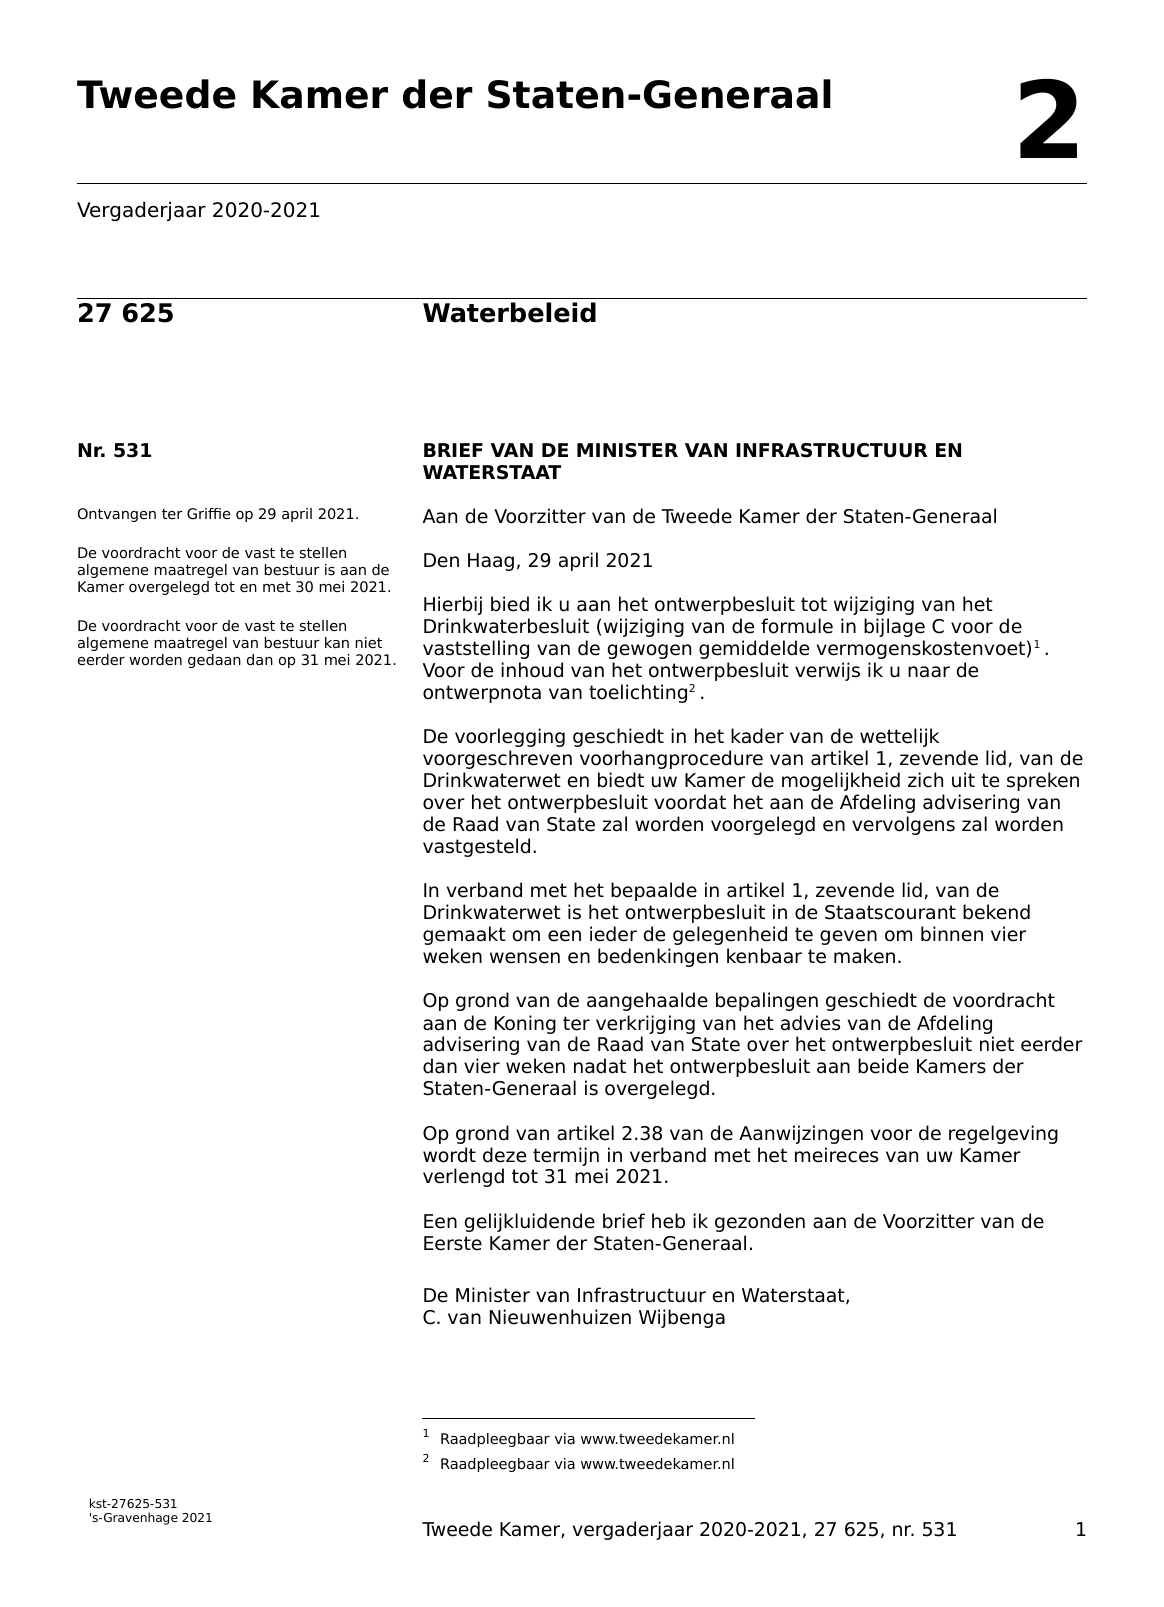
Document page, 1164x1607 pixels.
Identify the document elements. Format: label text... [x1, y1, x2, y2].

text De Minister van Infrastructuur en Waterstaat, C. van Nieuwenhuizen Wijbenga [422, 1284, 1087, 1328]
text De voordracht voor de vast te stellen algemene maatregel van bestuur is aan de Kamer overgelegd tot en met 30 mei 2021. [77, 545, 399, 596]
text Hierbij bied ik u aan het ontwerpbesluit tot wijziging van het Drinkwaterbesluit (wijziging van de formule in bijlage C voor de vaststelling van de gewogen gemiddelde vermogenskostenvoet). Voor de inhoud van het ontwerpbesluit verwijs ik u naar de ontwerpnota van toelichting. [422, 594, 1087, 704]
text Raadpleegbaar via www.tweedekamer.nl [422, 1427, 1087, 1449]
text Op grond van de aangehaalde bepalingen geschiedt de voordracht aan de Koning ter verkrijging van het advies van de Afdeling advisering van de Raad van State over het ontwerpbesluit niet eerder dan vier weken nadat het ontwerpbesluit aan beide Kamers der Staten-Generaal is overgelegd. [422, 990, 1087, 1100]
text 's-Gravenhage 2021 [88, 1511, 323, 1525]
table_header 2 [886, 59, 1087, 183]
text In verband met het bepaalde in artikel 1, zevende lid, van de Drinkwaterwet is het ontwerpbesluit in de Staatscourant bekend gemaakt om een ieder de gelegenheid te geven om binnen vier weken wensen en bedenkingen kenbaar te maken. [422, 880, 1087, 968]
text Op grond van artikel 2.38 van de Aanwijzingen voor de regelgeving wordt deze termijn in verband met het meireces van uw Kamer verlengd tot 31 mei 2021. [422, 1122, 1087, 1188]
text [77, 523, 399, 545]
text De voorlegging geschiedt in het kader van de wettelijk voorgeschreven voorhangprocedure van artikel 1, zevende lid, van de Drinkwaterwet en biedt uw Kamer de mogelijkheid zich uit te spreken over het ontwerpbesluit voordat het aan de Afdeling advisering van de Raad van State zal worden voorgelegd en vervolgens zal worden vastgesteld. [422, 726, 1087, 858]
text kst-27625-531 [88, 1497, 323, 1511]
text Ontvangen ter Griffie op 29 april 2021. [77, 506, 399, 523]
text Den Haag, 29 april 2021 [422, 550, 1087, 572]
text Raadpleegbaar via www.tweedekamer.nl [422, 1452, 1087, 1474]
subtitle Nr. 531 BRIEF VAN DE MINISTER VAN INFRASTRUCTUUR EN WATERSTAAT [77, 440, 1087, 484]
text [77, 596, 399, 618]
subtitle 27 625 Waterbeleid [77, 299, 1087, 329]
text De voordracht voor de vast te stellen algemene maatregel van bestuur kan niet eerder worden gedaan dan op 31 mei 2021. [77, 618, 399, 668]
table_header Tweede Kamer der Staten-Generaal [77, 59, 886, 183]
table_cell Vergaderjaar 2020-2021 [77, 184, 1087, 298]
text Aan de Voorzitter van de Tweede Kamer der Staten-Generaal [422, 506, 1087, 528]
text Een gelijkluidende brief heb ik gezonden aan de Voorzitter van de Eerste Kamer der Staten-Generaal. [422, 1211, 1087, 1254]
